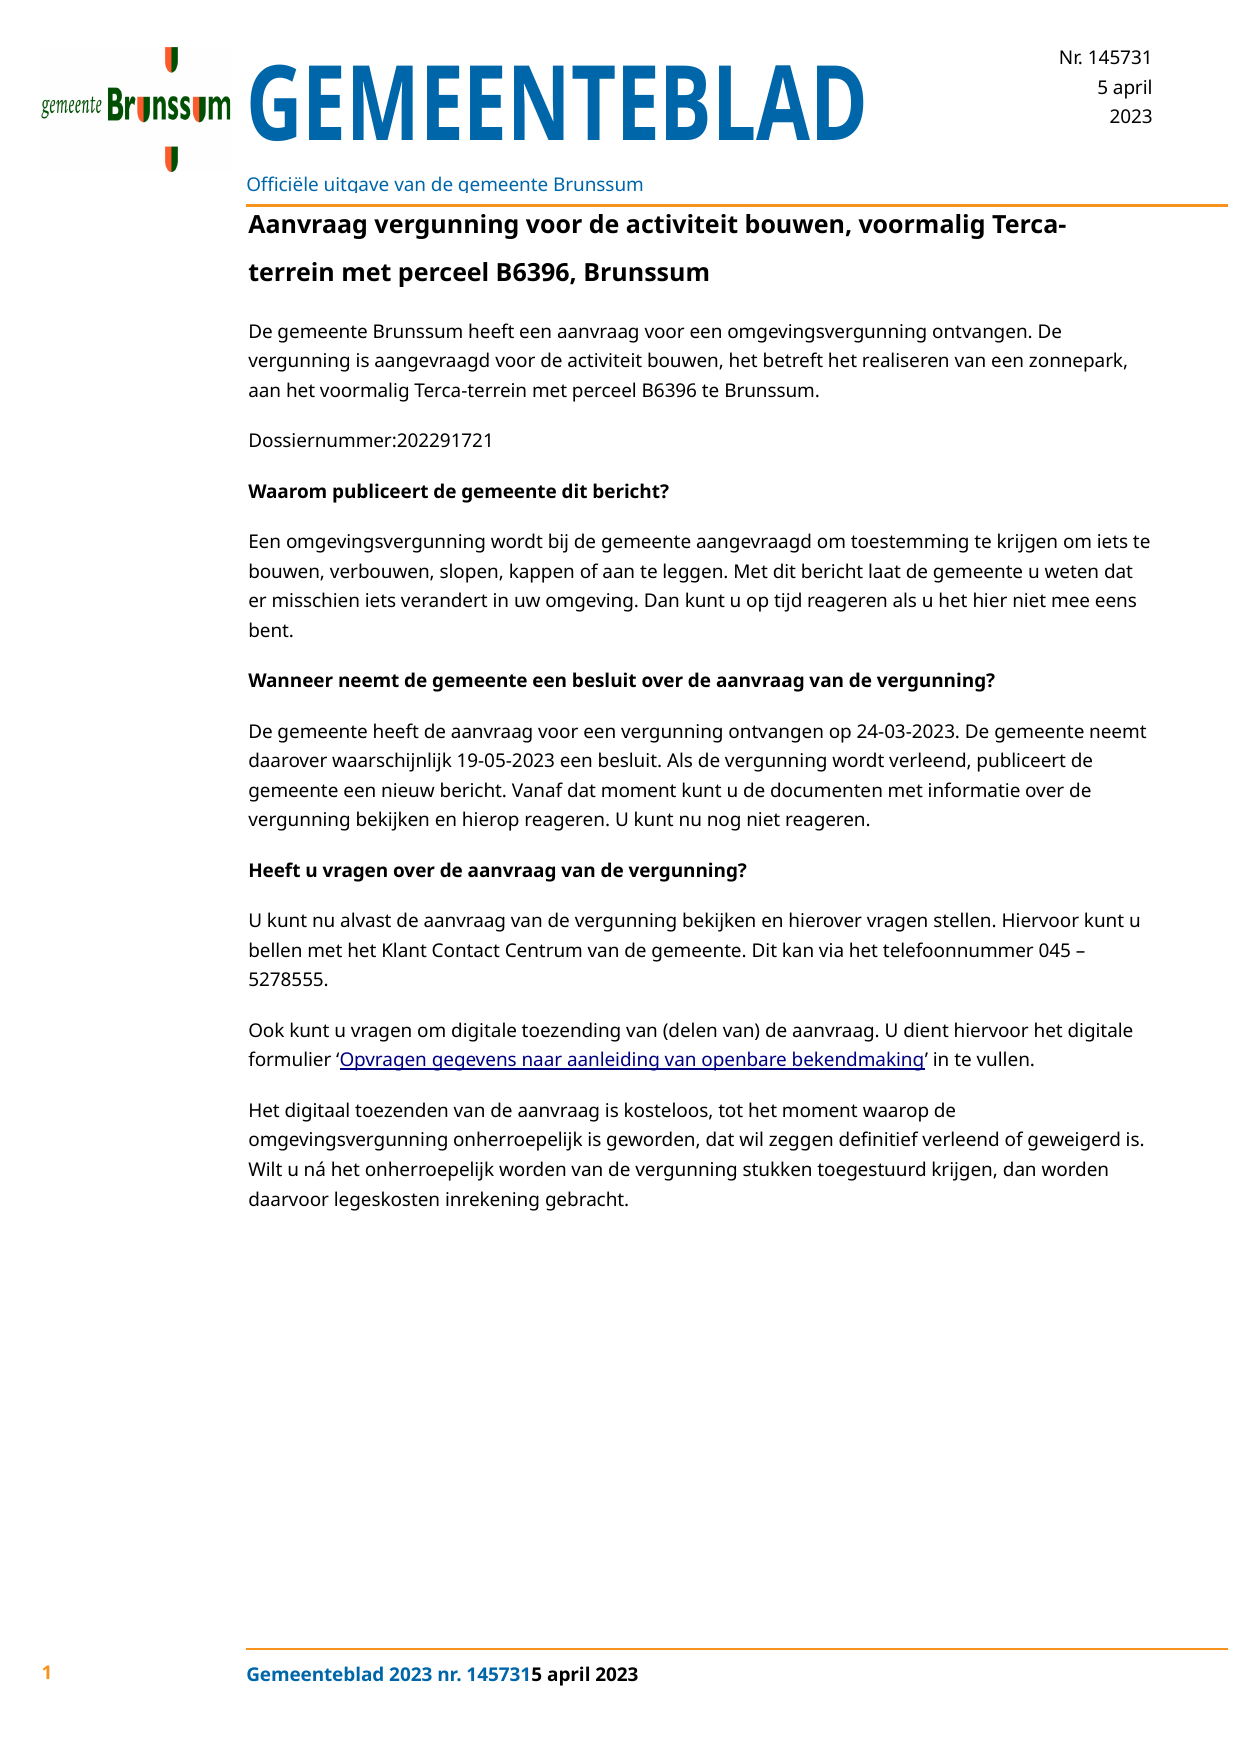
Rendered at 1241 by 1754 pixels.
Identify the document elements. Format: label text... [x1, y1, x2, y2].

picture [41, 47, 231, 172]
text Wanneer neemt de gemeente een besluit over de aanvraag van de vergunning? [248, 667, 1152, 693]
text Waarom publiceert de gemeente dit bericht? [248, 478, 1152, 504]
text Aanvraag vergunning voor de activiteit bouwen, voormalig Terca-terrein met perceel B6396, Brunssum [248, 207, 1152, 288]
text Het digitaal toezenden van de aanvraag is kosteloos, tot het moment waarop de omgevingsvergunning onherroepelijk is geworden, dat wil zeggen definitief verleend of geweigerd is. Wilt u ná het onherroepelijk worden van de vergunning stukken toegestuurd krijgen, dan worden daarvoor legeskosten inrekening gebracht. [248, 1097, 1152, 1212]
text De gemeente Brunssum heeft een aanvraag voor een omgevingsvergunning ontvangen. De vergunning is aangevraagd voor de activiteit bouwen, het betreft het realiseren van een zonnepark, aan het voormalig Terca-terrein met perceel B6396 te Brunssum. [248, 318, 1152, 403]
text De gemeente heeft de aanvraag voor een vergunning ontvangen op 24-03-2023. De gemeente neemt daarover waarschijnlijk 19-05-2023 een besluit. Als de vergunning wordt verleend, publiceert de gemeente een nieuw bericht. Vanaf dat moment kunt u de documenten met informatie over de vergunning bekijken en hierop reageren. U kunt nu nog niet reageren. [248, 718, 1152, 832]
text Heeft u vragen over de aanvraag van de vergunning? [248, 857, 1152, 883]
text U kunt nu alvast de aanvraag van de vergunning bekijken en hierover vragen stellen. Hiervoor kunt u bellen met het Klant Contact Centrum van de gemeente. Dit kan via het telefoonnummer 045 – 5278555. [248, 907, 1152, 992]
text Een omgevingsvergunning wordt bij de gemeente aangevraagd om toestemming te krijgen om iets te bouwen, verbouwen, slopen, kappen of aan te leggen. Met dit bericht laat de gemeente u weten dat er misschien iets verandert in uw omgeving. Dan kunt u op tijd reageren als u het hier niet mee eens bent. [248, 528, 1152, 643]
text Dossiernummer:202291721 [248, 427, 1152, 453]
text Ook kunt u vragen om digitale toezending van (delen van) de aanvraag. U dient hiervoor het digitale formulier ‘Opvragen gegevens naar aanleiding van openbare bekendmaking’ in te vullen. [248, 1017, 1152, 1072]
